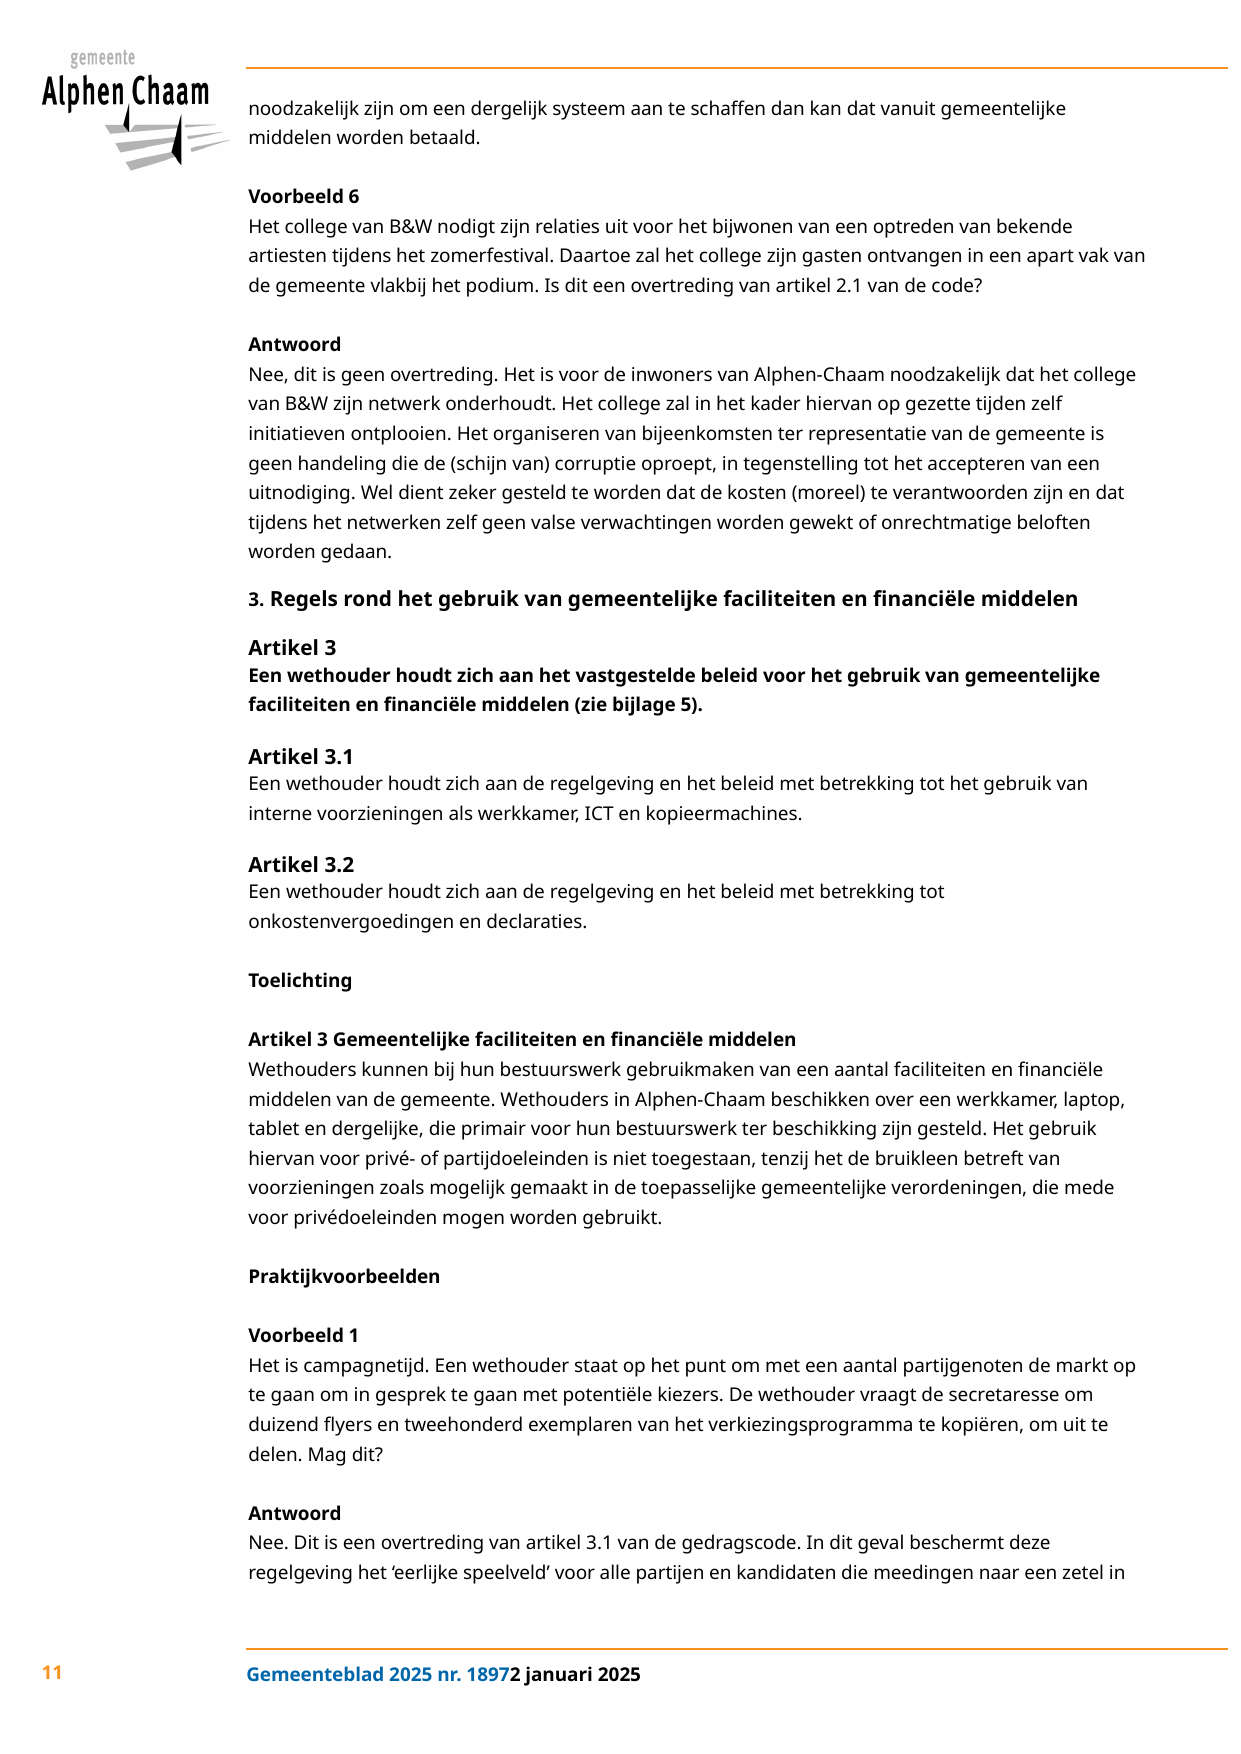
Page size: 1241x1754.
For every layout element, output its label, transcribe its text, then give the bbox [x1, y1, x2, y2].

text Een wethouder houdt zich aan het vastgestelde beleid voor het gebruik van gemeentelijke faciliteiten en financiële middelen (zie bijlage 5). [248, 662, 1152, 717]
picture [41, 47, 231, 172]
text Antwoord [248, 1500, 1152, 1526]
text Het is campagnetijd. Een wethouder staat op het punt om met een aantal partijgenoten de markt op te gaan om in gesprek te gaan met potentiële kiezers. De wethouder vraagt de secretaresse om duizend flyers en tweehonderd exemplaren van het verkiezingsprogramma te kopiëren, om uit te delen. Mag dit? [248, 1352, 1152, 1467]
text Artikel 3 Gemeentelijke faciliteiten en financiële middelen [248, 1027, 1152, 1052]
text Praktijkvoorbeelden [248, 1263, 1152, 1289]
text Voorbeeld 6 [248, 183, 1152, 209]
text Wethouders kunnen bij hun bestuurswerk gebruikmaken van een aantal faciliteiten en financiële middelen van de gemeente. Wethouders in Alphen-Chaam beschikken over een werkkamer, laptop, tablet en dergelijke, die primair voor hun bestuurswerk ter beschikking zijn gesteld. Het gebruik hiervan voor privé- of partijdoeleinden is niet toegestaan, tenzij het de bruikleen betreft van voorzieningen zoals mogelijk gemaakt in de toepasselijke gemeentelijke verordeningen, die mede voor privédoeleinden mogen worden gebruikt. [248, 1056, 1152, 1230]
text Artikel 3.1 [248, 742, 1152, 770]
text Nee, dit is geen overtreding. Het is voor de inwoners van Alphen-Chaam noodzakelijk dat het college van B&W zijn netwerk onderhoudt. Het college zal in het kader hiervan op gezette tijden zelf initiatieven ontplooien. Het organiseren van bijeenkomsten ter representatie van de gemeente is geen handeling die de (schijn van) corruptie oproept, in tegenstelling tot het accepteren van een uitnodiging. Wel dient zeker gesteld te worden dat de kosten (moreel) te verantwoorden zijn en dat tijdens het netwerken zelf geen valse verwachtingen worden gewekt of onrechtmatige beloften worden gedaan. [248, 361, 1152, 564]
text Artikel 3.2 [248, 850, 1152, 879]
text Een wethouder houdt zich aan de regelgeving en het beleid met betrekking tot onkostenvergoedingen en declaraties. [248, 879, 1152, 934]
text Artikel 3 [248, 633, 1152, 662]
text 3. Regels rond het gebruik van gemeentelijke faciliteiten en financiële middelen [248, 584, 1152, 613]
text Een wethouder houdt zich aan de regelgeving en het beleid met betrekking tot het gebruik van interne voorzieningen als werkkamer, ICT en kopieermachines. [248, 770, 1152, 826]
text Het college van B&W nodigt zijn relaties uit voor het bijwonen van een optreden van bekende artiesten tijdens het zomerfestival. Daartoe zal het college zijn gasten ontvangen in een apart vak van de gemeente vlakbij het podium. Is dit een overtreding van artikel 2.1 van de code? [248, 213, 1152, 298]
text Voorbeeld 1 [248, 1322, 1152, 1348]
text Nee. Dit is een overtreding van artikel 3.1 van de gedragscode. In dit geval beschermt deze regelgeving het ‘eerlijke speelveld’ voor alle partijen en kandidaten die meedingen naar een zetel in [248, 1529, 1152, 1585]
text noodzakelijk zijn om een dergelijk systeem aan te schaffen dan kan dat vanuit gemeentelijke middelen worden betaald. [248, 95, 1152, 150]
text Antwoord [248, 331, 1152, 357]
text Toelichting [248, 967, 1152, 993]
